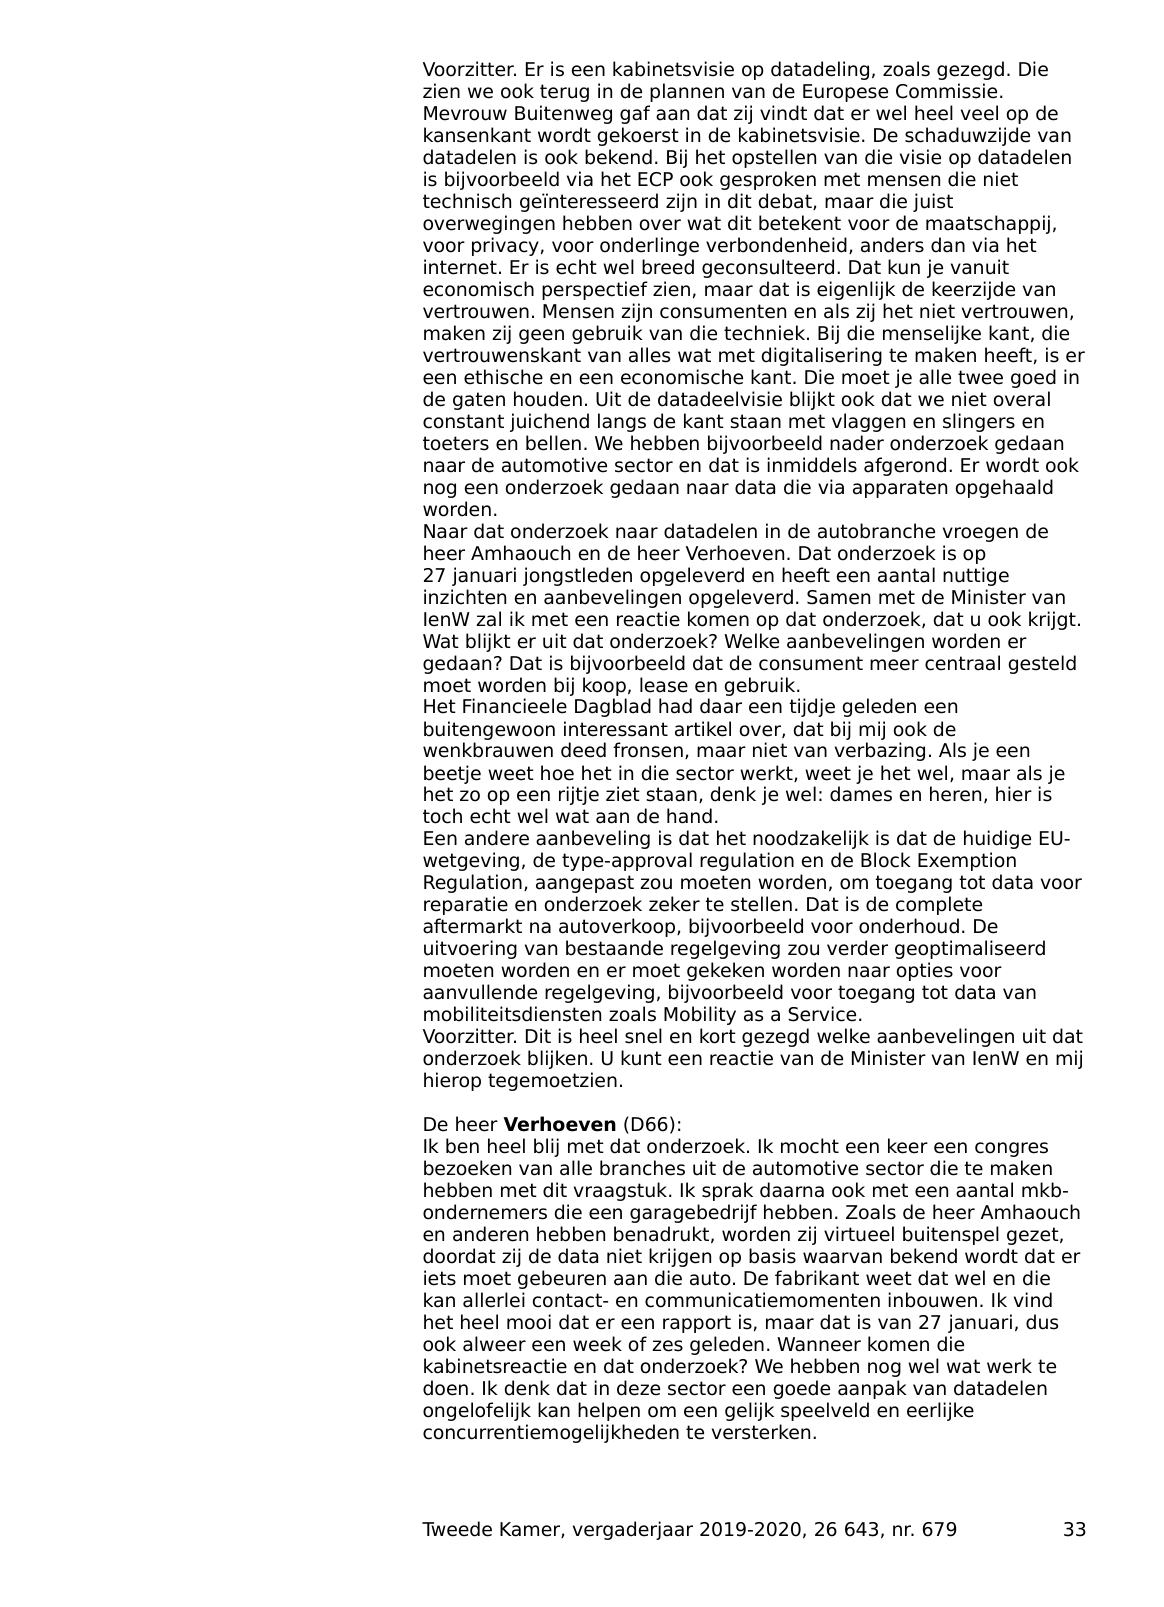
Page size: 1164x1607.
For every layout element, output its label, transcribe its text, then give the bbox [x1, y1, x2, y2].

text Voorzitter. Dit is heel snel en kort gezegd welke aanbevelingen uit dat onderzoek blijken. U kunt een reactie van de Minister van IenW en mij hierop tegemoetzien. [422, 1026, 1087, 1092]
text Voorzitter. Er is een kabinetsvisie op datadeling, zoals gezegd. Die zien we ook terug in de plannen van de Europese Commissie. Mevrouw Buitenweg gaf aan dat zij vindt dat er wel heel veel op de kansenkant wordt gekoerst in de kabinetsvisie. De schaduwzijde van datadelen is ook bekend. Bij het opstellen van die visie op datadelen is bijvoorbeeld via het ECP ook gesproken met mensen die niet technisch geïnteresseerd zijn in dit debat, maar die juist overwegingen hebben over wat dit betekent voor de maatschappij, voor privacy, voor onderlinge verbondenheid, anders dan via het internet. Er is echt wel breed geconsulteerd. Dat kun je vanuit economisch perspectief zien, maar dat is eigenlijk de keerzijde van vertrouwen. Mensen zijn consumenten en als zij het niet vertrouwen, maken zij geen gebruik van die techniek. Bij die menselijke kant, die vertrouwenskant van alles wat met digitalisering te maken heeft, is er een ethische en een economische kant. Die moet je alle twee goed in de gaten houden. Uit de datadeelvisie blijkt ook dat we niet overal constant juichend langs de kant staan met vlaggen en slingers en toeters en bellen. We hebben bijvoorbeeld nader onderzoek gedaan naar de automotive sector en dat is inmiddels afgerond. Er wordt ook nog een onderzoek gedaan naar data die via apparaten opgehaald worden. [422, 59, 1087, 521]
text Ik ben heel blij met dat onderzoek. Ik mocht een keer een congres bezoeken van alle branches uit de automotive sector die te maken hebben met dit vraagstuk. Ik sprak daarna ook met een aantal mkb-ondernemers die een garagebedrijf hebben. Zoals de heer Amhaouch en anderen hebben benadrukt, worden zij virtueel buitenspel gezet, doordat zij de data niet krijgen op basis waarvan bekend wordt dat er iets moet gebeuren aan die auto. De fabrikant weet dat wel en die kan allerlei contact- en communicatiemomenten inbouwen. Ik vind het heel mooi dat er een rapport is, maar dat is van 27 januari, dus ook alweer een week of zes geleden. Wanneer komen die kabinetsreactie en dat onderzoek? We hebben nog wel wat werk te doen. Ik denk dat in deze sector een goede aanpak van datadelen ongelofelijk kan helpen om een gelijk speelveld en eerlijke concurrentiemogelijkheden te versterken. [422, 1136, 1087, 1444]
text Naar dat onderzoek naar datadelen in de autobranche vroegen de heer Amhaouch en de heer Verhoeven. Dat onderzoek is op 27 januari jongstleden opgeleverd en heeft een aantal nuttige inzichten en aanbevelingen opgeleverd. Samen met de Minister van IenW zal ik met een reactie komen op dat onderzoek, dat u ook krijgt. Wat blijkt er uit dat onderzoek? Welke aanbevelingen worden er gedaan? Dat is bijvoorbeeld dat de consument meer centraal gesteld moet worden bij koop, lease en gebruik. [422, 521, 1087, 696]
text Het Financieele Dagblad had daar een tijdje geleden een buitengewoon interessant artikel over, dat bij mij ook de wenkbrauwen deed fronsen, maar niet van verbazing. Als je een beetje weet hoe het in die sector werkt, weet je het wel, maar als je het zo op een rijtje ziet staan, denk je wel: dames en heren, hier is toch echt wel wat aan de hand. [422, 696, 1087, 828]
text Een andere aanbeveling is dat het noodzakelijk is dat de huidige EU-wetgeving, de type-approval regulation en de Block Exemption Regulation, aangepast zou moeten worden, om toegang tot data voor reparatie en onderzoek zeker te stellen. Dat is de complete aftermarkt na autoverkoop, bijvoorbeeld voor onderhoud. De uitvoering van bestaande regelgeving zou verder geoptimaliseerd moeten worden en er moet gekeken worden naar opties voor aanvullende regelgeving, bijvoorbeeld voor toegang tot data van mobiliteitsdiensten zoals Mobility as a Service. [422, 828, 1087, 1026]
text De heer Verhoeven (D66): [422, 1114, 1087, 1136]
